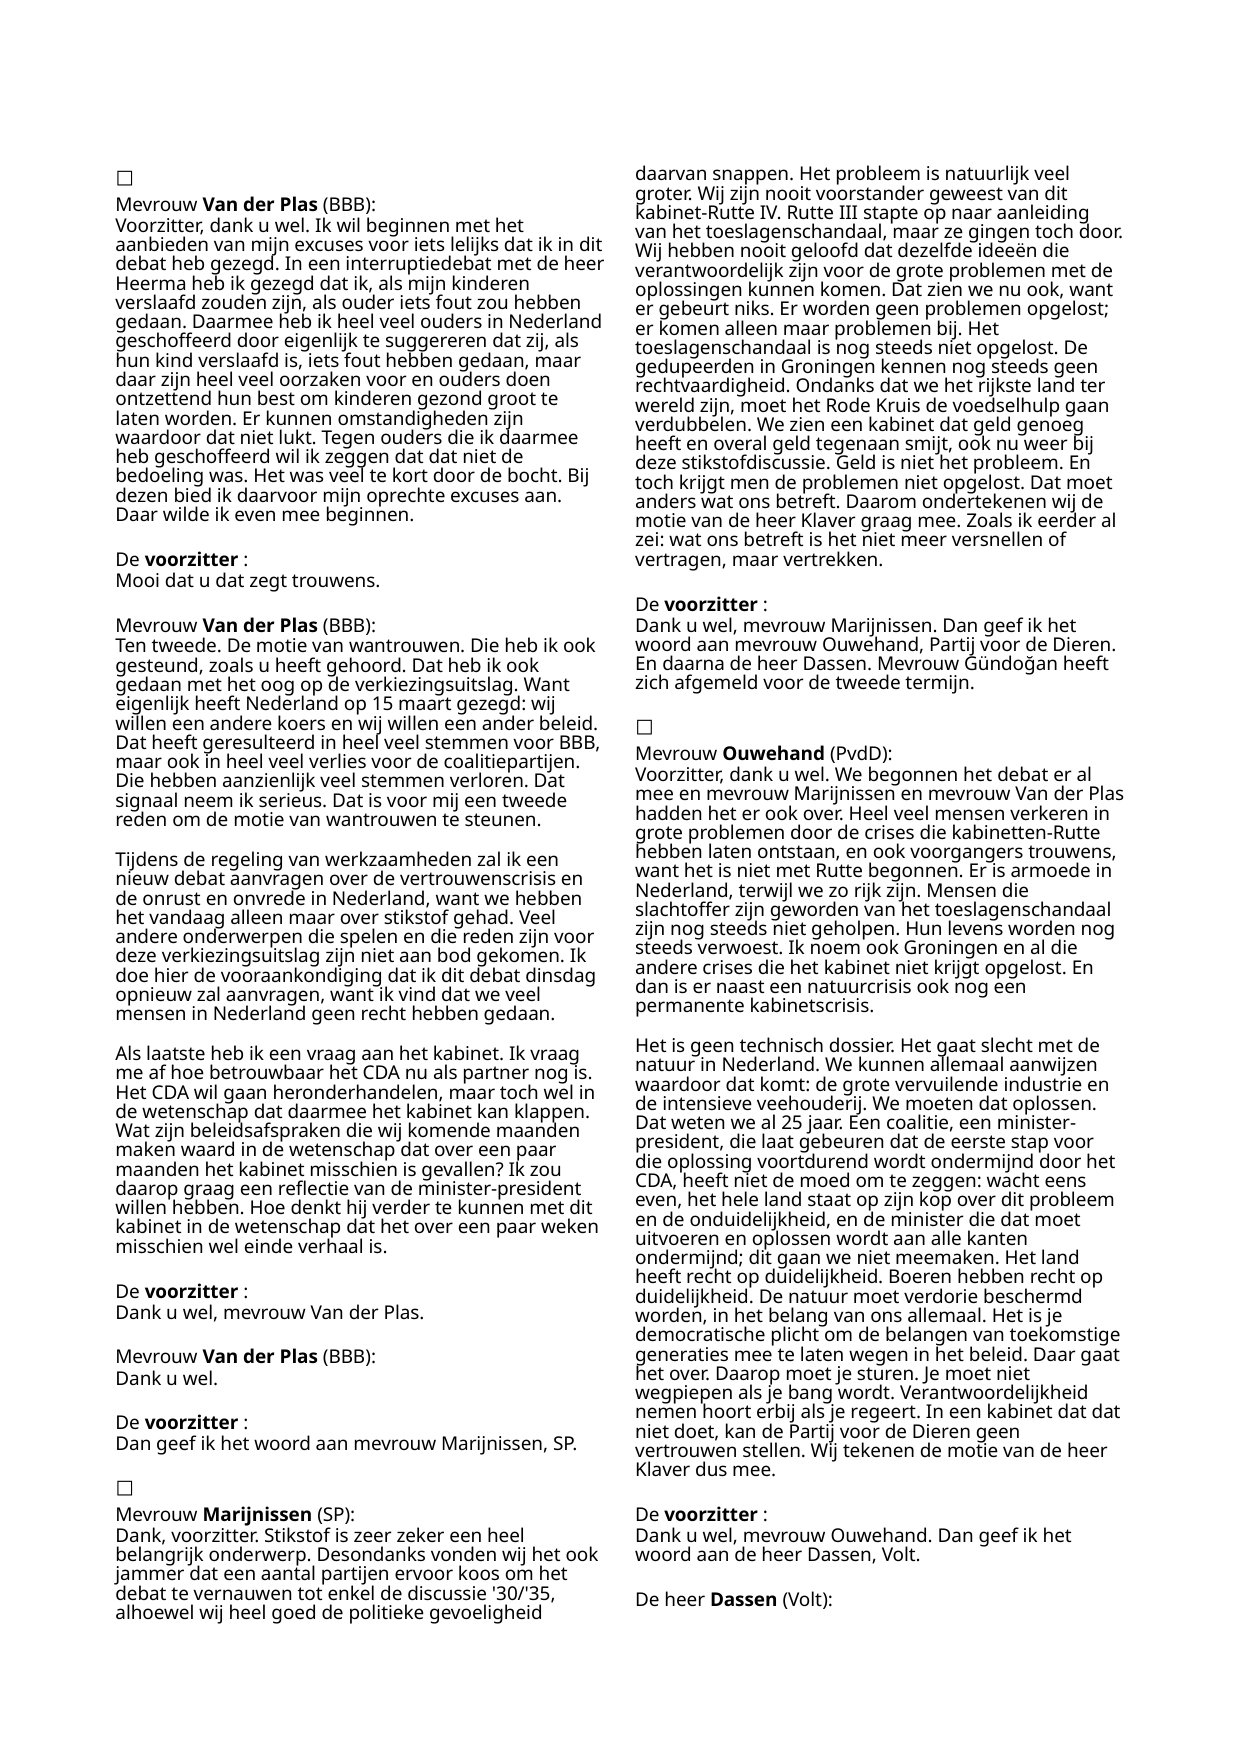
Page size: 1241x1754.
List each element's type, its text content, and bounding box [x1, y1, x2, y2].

text De voorzitter : [635, 1501, 1125, 1527]
text Dank u wel. [115, 1369, 605, 1389]
text ⬜ [115, 165, 605, 191]
text Mevrouw Ouwehand (PvdD): [635, 740, 1125, 766]
text Mooi dat u dat zegt trouwens. [115, 572, 605, 591]
text Mevrouw Marijnissen (SP): [115, 1501, 605, 1527]
text Dank u wel, mevrouw Marijnissen. Dan geef ik het woord aan mevrouw Ouwehand, Partij voor de Dieren. En daarna de heer Dassen. Mevrouw Gündoğan heeft zich afgemeld voor de tweede termijn. [635, 617, 1125, 694]
text Als laatste heb ik een vraag aan het kabinet. Ik vraag me af hoe betrouwbaar het CDA nu als partner nog is. Het CDA wil gaan heronderhandelen, maar toch wel in de wetenschap dat daarmee het kabinet kan klappen. Wat zijn beleidsafspraken die wij komende maanden maken waard in de wetenschap dat over een paar maanden het kabinet misschien is gevallen? Ik zou daarop graag een reflectie van de minister-president willen hebben. Hoe denkt hij verder te kunnen met dit kabinet in de wetenschap dat het over een paar weken misschien wel einde verhaal is. [115, 1045, 605, 1257]
text Dank u wel, mevrouw Ouwehand. Dan geef ik het woord aan de heer Dassen, Volt. [635, 1527, 1125, 1566]
text De voorzitter : [115, 546, 605, 572]
text Voorzitter, dank u wel. We begonnen het debat er al mee en mevrouw Marijnissen en mevrouw Van der Plas hadden het er ook over. Heel veel mensen verkeren in grote problemen door de crises die kabinetten-Rutte hebben laten ontstaan, en ook voorgangers trouwens, want het is niet met Rutte begonnen. Er is armoede in Nederland, terwijl we zo rijk zijn. Mensen die slachtoffer zijn geworden van het toeslagenschandaal zijn nog steeds niet geholpen. Hun levens worden nog steeds verwoest. Ik noem ook Groningen en al die andere crises die het kabinet niet krijgt opgelost. En dan is er naast een natuurcrisis ook nog een permanente kabinetscrisis. [635, 766, 1125, 1016]
text Dank u wel, mevrouw Van der Plas. [115, 1304, 605, 1323]
text Tijdens de regeling van werkzaamheden zal ik een nieuw debat aanvragen over de vertrouwenscrisis en de onrust en onvrede in Nederland, want we hebben het vandaag alleen maar over stikstof gehad. Veel andere onderwerpen die spelen en die reden zijn voor deze verkiezingsuitslag zijn niet aan bod gekomen. Ik doe hier de vooraankondiging dat ik dit debat dinsdag opnieuw zal aanvragen, want ik vind dat we veel mensen in Nederland geen recht hebben gedaan. [115, 851, 605, 1024]
text De voorzitter : [115, 1409, 605, 1435]
text Dan geef ik het woord aan mevrouw Marijnissen, SP. [115, 1435, 605, 1454]
text Mevrouw Van der Plas (BBB): [115, 191, 605, 217]
text Het is geen technisch dossier. Het gaat slecht met de natuur in Nederland. We kunnen allemaal aanwijzen waardoor dat komt: de grote vervuilende industrie en de intensieve veehouderij. We moeten dat oplossen. Dat weten we al 25 jaar. Een coalitie, een minister-president, die laat gebeuren dat de eerste stap voor die oplossing voortdurend wordt ondermijnd door het CDA, heeft niet de moed om te zeggen: wacht eens even, het hele land staat op zijn kop over dit probleem en de onduidelijkheid, en de minister die dat moet uitvoeren en oplossen wordt aan alle kanten ondermijnd; dit gaan we niet meemaken. Het land heeft recht op duidelijkheid. Boeren hebben recht op duidelijkheid. De natuur moet verdorie beschermd worden, in het belang van ons allemaal. Het is je democratische plicht om de belangen van toekomstige generaties mee te laten wegen in het beleid. Daar gaat het over. Daarop moet je sturen. Je moet niet wegpiepen als je bang wordt. Verantwoordelijkheid nemen hoort erbij als je regeert. In een kabinet dat dat niet doet, kan de Partij voor de Dieren geen vertrouwen stellen. Wij tekenen de motie van de heer Klaver dus mee. [635, 1037, 1125, 1480]
text ⬜ [115, 1475, 605, 1501]
text Mevrouw Van der Plas (BBB): [115, 1344, 605, 1369]
text ⬜ [635, 714, 1125, 740]
text Mevrouw Van der Plas (BBB): [115, 612, 605, 637]
text Ten tweede. De motie van wantrouwen. Die heb ik ook gesteund, zoals u heeft gehoord. Dat heb ik ook gedaan met het oog op de verkiezingsuitslag. Want eigenlijk heeft Nederland op 15 maart gezegd: wij willen een andere koers en wij willen een ander beleid. Dat heeft geresulteerd in heel veel stemmen voor BBB, maar ook in heel veel verlies voor de coalitiepartijen. Die hebben aanzienlijk veel stemmen verloren. Dat signaal neem ik serieus. Dat is voor mij een tweede reden om de motie van wantrouwen te steunen. [115, 637, 605, 830]
text De heer Dassen (Volt): [635, 1586, 1125, 1612]
text Voorzitter, dank u wel. Ik wil beginnen met het aanbieden van mijn excuses voor iets lelijks dat ik in dit debat heb gezegd. In een interruptiedebat met de heer Heerma heb ik gezegd dat ik, als mijn kinderen verslaafd zouden zijn, als ouder iets fout zou hebben gedaan. Daarmee heb ik heel veel ouders in Nederland geschoffeerd door eigenlijk te suggereren dat zij, als hun kind verslaafd is, iets fout hebben gedaan, maar daar zijn heel veel oorzaken voor en ouders doen ontzettend hun best om kinderen gezond groot te laten worden. Er kunnen omstandigheden zijn waardoor dat niet lukt. Tegen ouders die ik daarmee heb geschoffeerd wil ik zeggen dat dat niet de bedoeling was. Het was veel te kort door de bocht. Bij dezen bied ik daarvoor mijn oprechte excuses aan. Daar wilde ik even mee beginnen. [115, 217, 605, 525]
text Dank, voorzitter. Stikstof is zeer zeker een heel belangrijk onderwerp. Desondanks vonden wij het ook jammer dat een aantal partijen ervoor koos om het debat te vernauwen tot enkel de discussie '30/'35, alhoewel wij heel goed de politieke gevoeligheid [115, 1527, 605, 1623]
text De voorzitter : [115, 1278, 605, 1304]
text De voorzitter : [635, 591, 1125, 617]
text daarvan snappen. Het probleem is natuurlijk veel groter. Wij zijn nooit voorstander geweest van dit kabinet-Rutte IV. Rutte III stapte op naar aanleiding van het toeslagenschandaal, maar ze gingen toch door. Wij hebben nooit geloofd dat dezelfde ideeën die verantwoordelijk zijn voor de grote problemen met de oplossingen kunnen komen. Dat zien we nu ook, want er gebeurt niks. Er worden geen problemen opgelost; er komen alleen maar problemen bij. Het toeslagenschandaal is nog steeds niet opgelost. De gedupeerden in Groningen kennen nog steeds geen rechtvaardigheid. Ondanks dat we het rijkste land ter wereld zijn, moet het Rode Kruis de voedselhulp gaan verdubbelen. We zien een kabinet dat geld genoeg heeft en overal geld tegenaan smijt, ook nu weer bij deze stikstofdiscussie. Geld is niet het probleem. En toch krijgt men de problemen niet opgelost. Dat moet anders wat ons betreft. Daarom ondertekenen wij de motie van de heer Klaver graag mee. Zoals ik eerder al zei: wat ons betreft is het niet meer versnellen of vertragen, maar vertrekken. [635, 165, 1125, 570]
